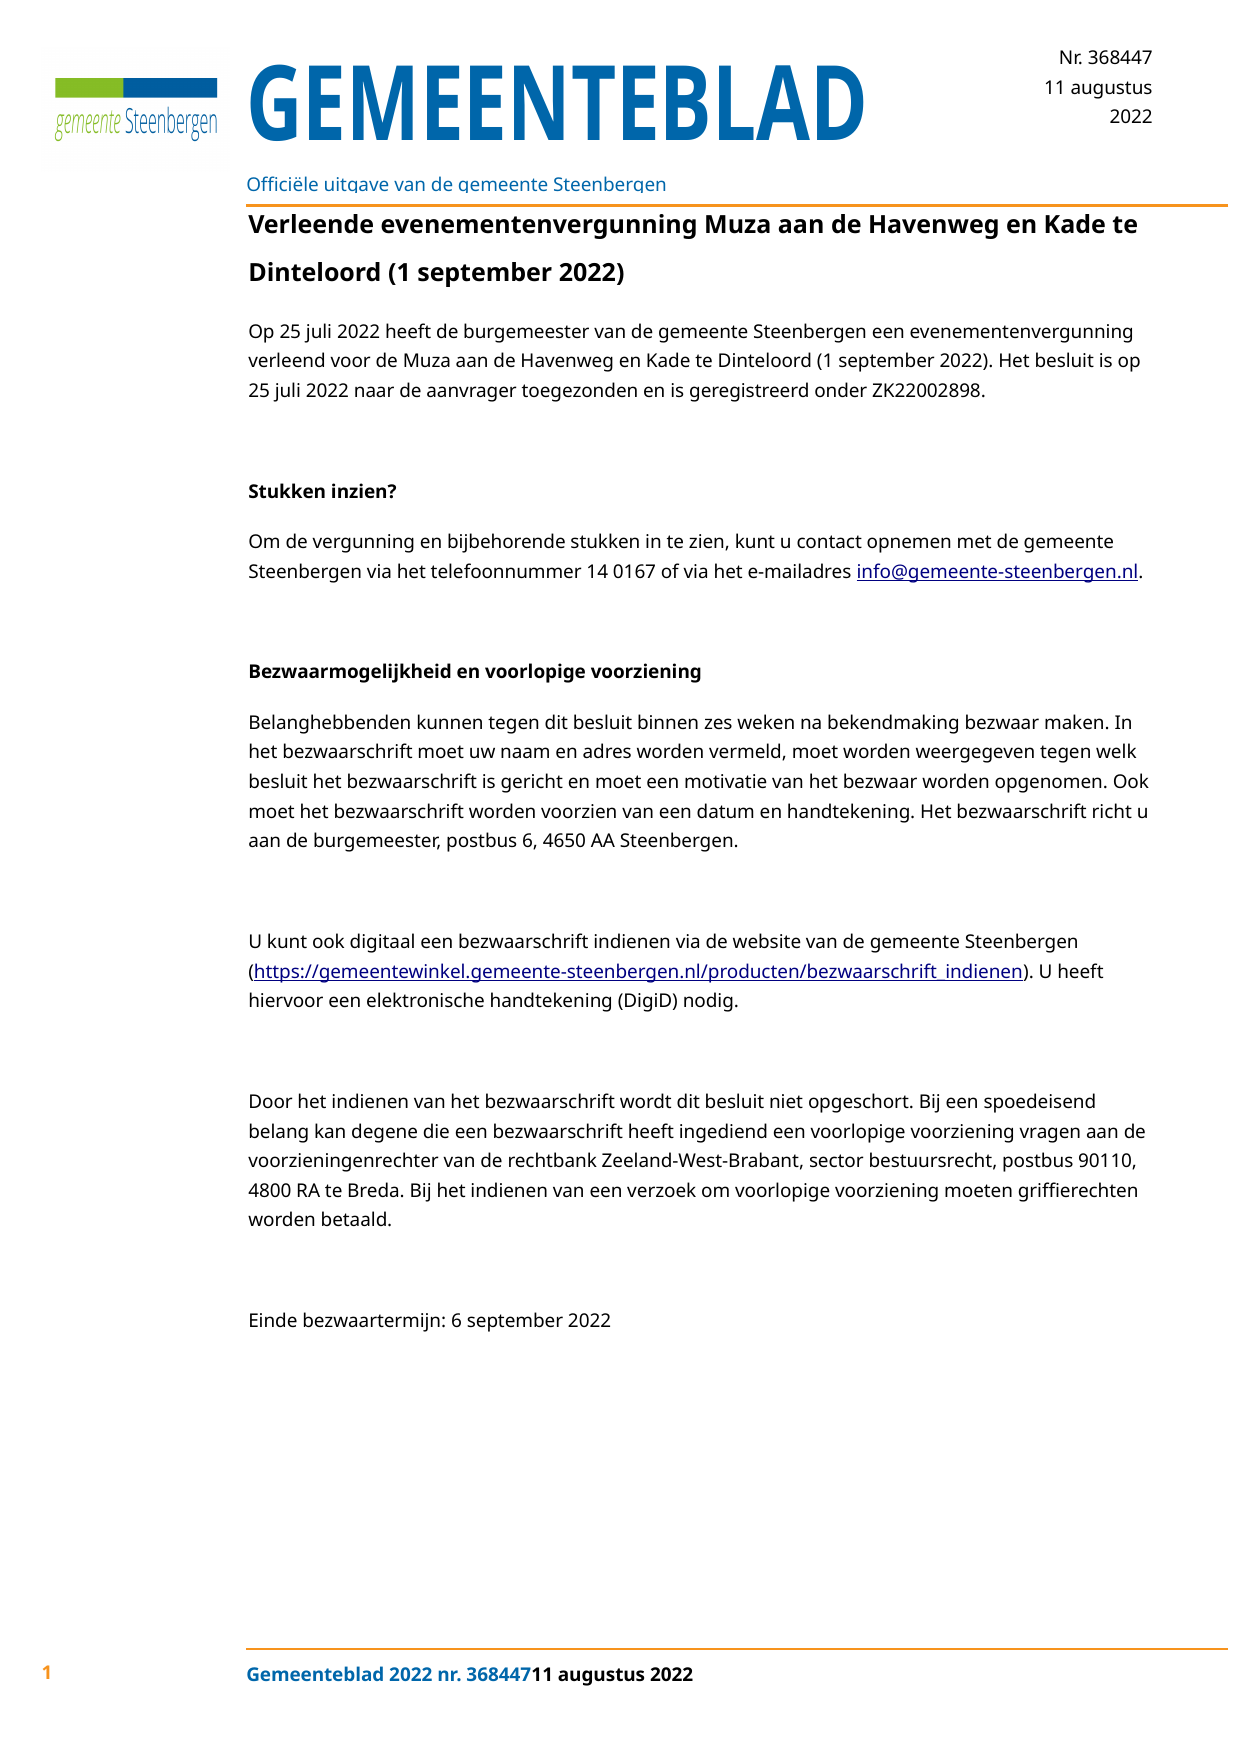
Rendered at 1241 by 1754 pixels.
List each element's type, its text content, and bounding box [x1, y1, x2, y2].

text ­ [248, 1257, 1152, 1283]
text Op 25 juli 2022 heeft de burgemeester van de gemeente Steenbergen een evenementenvergunning verleend voor de Muza aan de Havenweg en Kade te Dinteloord (1 september 2022). Het besluit is op 25 juli 2022 naar de aanvrager toegezonden en is geregistreerd onder ZK22002898. [248, 318, 1152, 403]
text Door het indienen van het bezwaarschrift wordt dit besluit niet opgeschort. Bij een spoedeisend belang kan degene die een bezwaarschrift heeft ingediend een voorlopige voorziening vragen aan de voorzieningenrechter van de rechtbank Zeeland-West-Brabant, sector bestuursrecht, postbus 90110, 4800 RA te Breda. Bij het indienen van een verzoek om voorlopige voorziening moeten griffierechten worden betaald. [248, 1088, 1152, 1232]
picture [41, 47, 231, 172]
text Belanghebbenden kunnen tegen dit besluit binnen zes weken na bekendmaking bezwaar maken. In het bezwaarschrift moet uw naam en adres worden vermeld, moet worden weergegeven tegen welk besluit het bezwaarschrift is gericht en moet een motivatie van het bezwaar worden opgenomen. Ook moet het bezwaarschrift worden voorzien van een datum en handtekening. Het bezwaarschrift richt u aan de burgemeester, postbus 6, 4650 AA Steenbergen. [248, 709, 1152, 853]
text Bezwaarmogelijkheid en voorlopige voorziening [248, 659, 1152, 684]
text Om de vergunning en bijbehorende stukken in te zien, kunt u contact opnemen met de gemeente Steenbergen via het telefoonnummer 14 0167 of via het e-mailadres info@gemeente-steenbergen.nl. [248, 528, 1152, 584]
text Einde bezwaartermijn: 6 september 2022 [248, 1307, 1152, 1333]
text Verleende evenementenvergunning Muza aan de Havenweg en Kade te Dinteloord (1 september 2022) [248, 207, 1152, 288]
text U kunt ook digitaal een bezwaarschrift indienen via de website van de gemeente Steenbergen (https://gemeentewinkel.gemeente-steenbergen.nl/producten/bezwaarschrift_indienen). U heeft hiervoor een elektronische handtekening (DigiD) nodig. [248, 928, 1152, 1013]
text Stukken inzien? [248, 478, 1152, 504]
